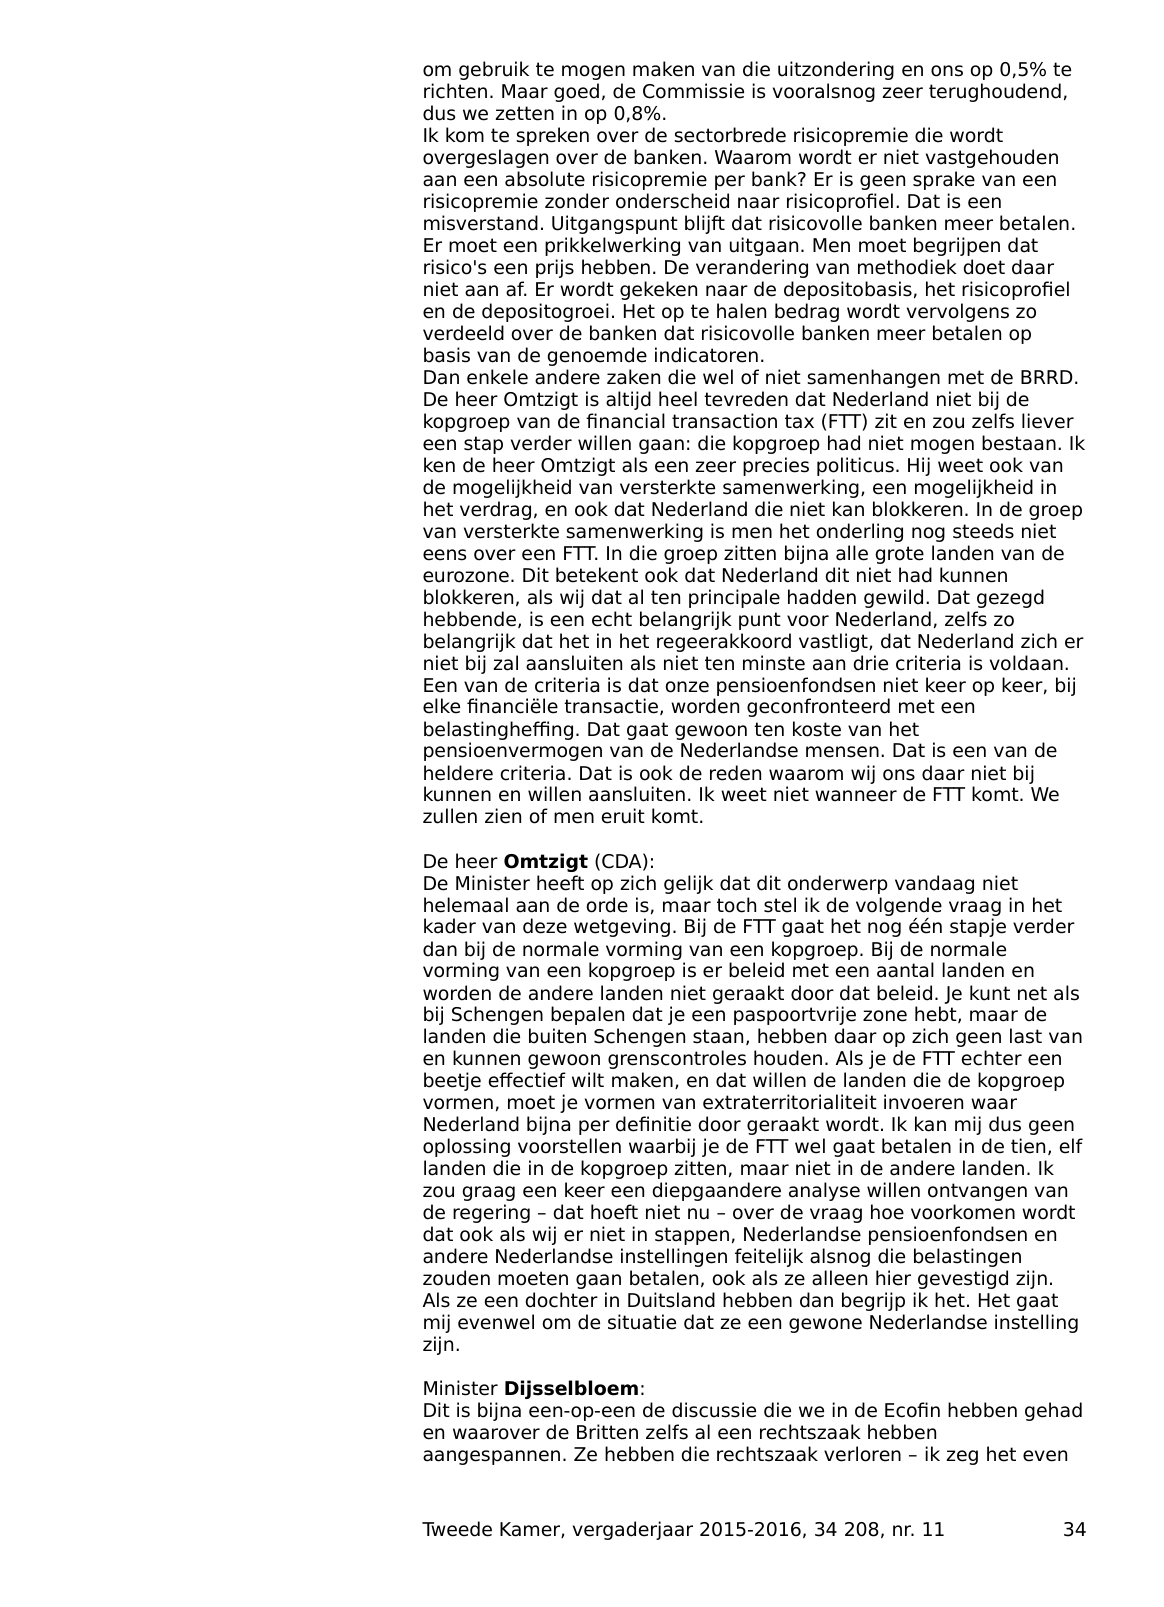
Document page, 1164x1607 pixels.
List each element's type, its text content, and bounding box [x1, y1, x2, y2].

text De heer Omtzigt (CDA): [422, 851, 1087, 872]
text Dit is bijna een-op-een de discussie die we in de Ecofin hebben gehad en waarover de Britten zelfs al een rechtszaak hebben aangespannen. Ze hebben die rechtszaak verloren – ik zeg het even [422, 1400, 1087, 1466]
text Minister Dijsselbloem: [422, 1378, 1087, 1400]
text De Minister heeft op zich gelijk dat dit onderwerp vandaag niet helemaal aan de orde is, maar toch stel ik de volgende vraag in het kader van deze wetgeving. Bij de FTT gaat het nog één stapje verder dan bij de normale vorming van een kopgroep. Bij de normale vorming van een kopgroep is er beleid met een aantal landen en worden de andere landen niet geraakt door dat beleid. Je kunt net als bij Schengen bepalen dat je een paspoortvrije zone hebt, maar de landen die buiten Schengen staan, hebben daar op zich geen last van en kunnen gewoon grenscontroles houden. Als je de FTT echter een beetje effectief wilt maken, en dat willen de landen die de kopgroep vormen, moet je vormen van extraterritorialiteit invoeren waar Nederland bijna per definitie door geraakt wordt. Ik kan mij dus geen oplossing voorstellen waarbij je de FTT wel gaat betalen in de tien, elf landen die in de kopgroep zitten, maar niet in de andere landen. Ik zou graag een keer een diepgaandere analyse willen ontvangen van de regering – dat hoeft niet nu – over de vraag hoe voorkomen wordt dat ook als wij er niet in stappen, Nederlandse pensioenfondsen en andere Nederlandse instellingen feitelijk alsnog die belastingen zouden moeten gaan betalen, ook als ze alleen hier gevestigd zijn. Als ze een dochter in Duitsland hebben dan begrijp ik het. Het gaat mij evenwel om de situatie dat ze een gewone Nederlandse instelling zijn. [422, 872, 1087, 1356]
text Dan enkele andere zaken die wel of niet samenhangen met de BRRD. De heer Omtzigt is altijd heel tevreden dat Nederland niet bij de kopgroep van de financial transaction tax (FTT) zit en zou zelfs liever een stap verder willen gaan: die kopgroep had niet mogen bestaan. Ik ken de heer Omtzigt als een zeer precies politicus. Hij weet ook van de mogelijkheid van versterkte samenwerking, een mogelijkheid in het verdrag, en ook dat Nederland die niet kan blokkeren. In de groep van versterkte samenwerking is men het onderling nog steeds niet eens over een FTT. In die groep zitten bijna alle grote landen van de eurozone. Dit betekent ook dat Nederland dit niet had kunnen blokkeren, als wij dat al ten principale hadden gewild. Dat gezegd hebbende, is een echt belangrijk punt voor Nederland, zelfs zo belangrijk dat het in het regeerakkoord vastligt, dat Nederland zich er niet bij zal aansluiten als niet ten minste aan drie criteria is voldaan. Een van de criteria is dat onze pensioenfondsen niet keer op keer, bij elke financiële transactie, worden geconfronteerd met een belastingheffing. Dat gaat gewoon ten koste van het pensioenvermogen van de Nederlandse mensen. Dat is een van de heldere criteria. Dat is ook de reden waarom wij ons daar niet bij kunnen en willen aansluiten. Ik weet niet wanneer de FTT komt. We zullen zien of men eruit komt. [422, 367, 1087, 828]
text Ik kom te spreken over de sectorbrede risicopremie die wordt overgeslagen over de banken. Waarom wordt er niet vastgehouden aan een absolute risicopremie per bank? Er is geen sprake van een risicopremie zonder onderscheid naar risicoprofiel. Dat is een misverstand. Uitgangspunt blijft dat risicovolle banken meer betalen. Er moet een prikkelwerking van uitgaan. Men moet begrijpen dat risico's een prijs hebben. De verandering van methodiek doet daar niet aan af. Er wordt gekeken naar de depositobasis, het risicoprofiel en de depositogroei. Het op te halen bedrag wordt vervolgens zo verdeeld over de banken dat risicovolle banken meer betalen op basis van de genoemde indicatoren. [422, 125, 1087, 367]
text om gebruik te mogen maken van die uitzondering en ons op 0,5% te richten. Maar goed, de Commissie is vooralsnog zeer terughoudend, dus we zetten in op 0,8%. [422, 59, 1087, 125]
